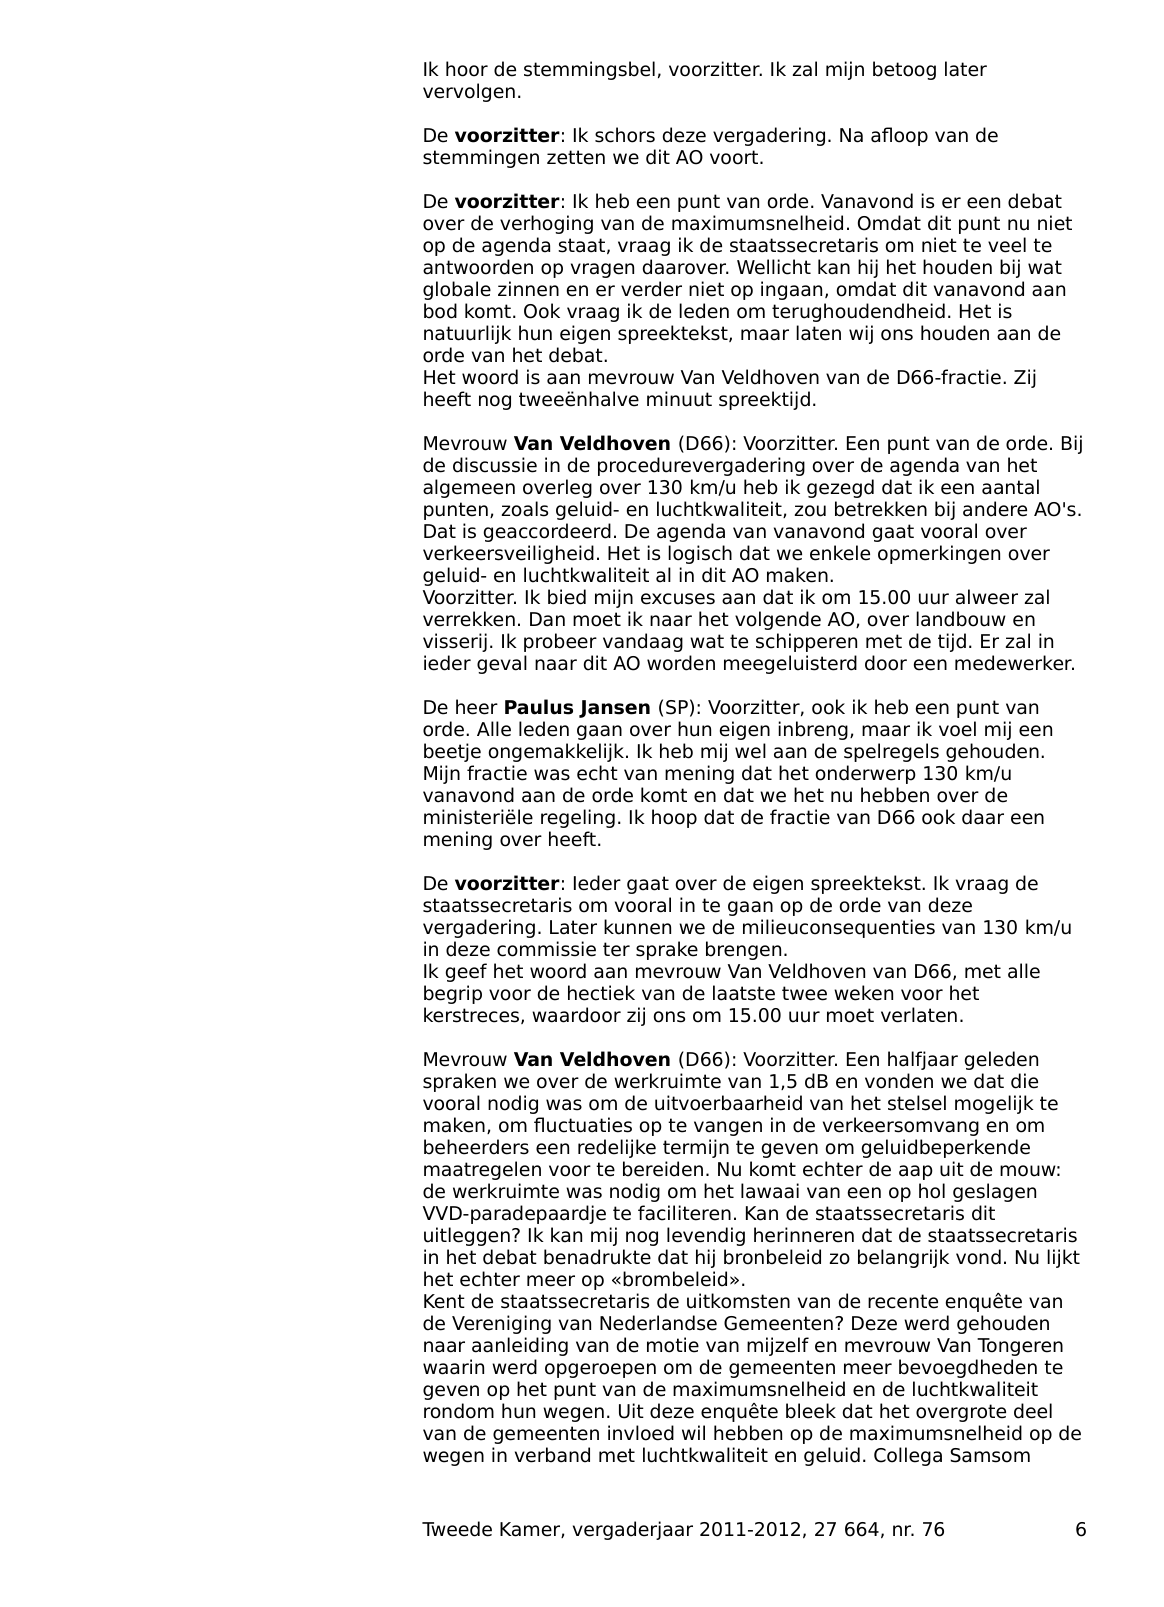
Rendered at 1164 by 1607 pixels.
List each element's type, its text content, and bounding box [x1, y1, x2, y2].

text Het woord is aan mevrouw Van Veldhoven van de D66-fractie. Zij heeft nog tweeënhalve minuut spreektijd. [422, 367, 1087, 411]
text Kent de staatssecretaris de uitkomsten van de recente enquête van de Vereniging van Nederlandse Gemeenten? Deze werd gehouden naar aanleiding van de motie van mijzelf en mevrouw Van Tongeren waarin werd opgeroepen om de gemeenten meer bevoegdheden te geven op het punt van de maximumsnelheid en de luchtkwaliteit rondom hun wegen. Uit deze enquête bleek dat het overgrote deel van de gemeenten invloed wil hebben op de maximumsnelheid op de wegen in verband met luchtkwaliteit en geluid. Collega Samsom [422, 1291, 1087, 1467]
text Mevrouw Van Veldhoven (D66): Voorzitter. Een halfjaar geleden spraken we over de werkruimte van 1,5 dB en vonden we dat die vooral nodig was om de uitvoerbaarheid van het stelsel mogelijk te maken, om fluctuaties op te vangen in de verkeersomvang en om beheerders een redelijke termijn te geven om geluidbeperkende maatregelen voor te bereiden. Nu komt echter de aap uit de mouw: de werkruimte was nodig om het lawaai van een op hol geslagen VVD-paradepaardje te faciliteren. Kan de staatssecretaris dit uitleggen? Ik kan mij nog levendig herinneren dat de staatssecretaris in het debat benadrukte dat hij bronbeleid zo belangrijk vond. Nu lijkt het echter meer op «brombeleid». [422, 1049, 1087, 1291]
text De heer Paulus Jansen (SP): Voorzitter, ook ik heb een punt van orde. Alle leden gaan over hun eigen inbreng, maar ik voel mij een beetje ongemakkelijk. Ik heb mij wel aan de spelregels gehouden. Mijn fractie was echt van mening dat het onderwerp 130 km/u vanavond aan de orde komt en dat we het nu hebben over de ministeriële regeling. Ik hoop dat de fractie van D66 ook daar een mening over heeft. [422, 697, 1087, 851]
text Ik hoor de stemmingsbel, voorzitter. Ik zal mijn betoog later vervolgen. [422, 59, 1087, 103]
text Mevrouw Van Veldhoven (D66): Voorzitter. Een punt van de orde. Bij de discussie in de procedurevergadering over de agenda van het algemeen overleg over 130 km/u heb ik gezegd dat ik een aantal punten, zoals geluid- en luchtkwaliteit, zou betrekken bij andere AO's. Dat is geaccordeerd. De agenda van vanavond gaat vooral over verkeersveiligheid. Het is logisch dat we enkele opmerkingen over geluid- en luchtkwaliteit al in dit AO maken. [422, 433, 1087, 587]
text Ik geef het woord aan mevrouw Van Veldhoven van D66, met alle begrip voor de hectiek van de laatste twee weken voor het kerstreces, waardoor zij ons om 15.00 uur moet verlaten. [422, 961, 1087, 1027]
text De voorzitter: Ieder gaat over de eigen spreektekst. Ik vraag de staatssecretaris om vooral in te gaan op de orde van deze vergadering. Later kunnen we de milieuconsequenties van 130 km/u in deze commissie ter sprake brengen. [422, 873, 1087, 961]
text Voorzitter. Ik bied mijn excuses aan dat ik om 15.00 uur alweer zal verrekken. Dan moet ik naar het volgende AO, over landbouw en visserij. Ik probeer vandaag wat te schipperen met de tijd. Er zal in ieder geval naar dit AO worden meegeluisterd door een medewerker. [422, 587, 1087, 675]
text De voorzitter: Ik schors deze vergadering. Na afloop van de stemmingen zetten we dit AO voort. [422, 125, 1087, 169]
text De voorzitter: Ik heb een punt van orde. Vanavond is er een debat over de verhoging van de maximumsnelheid. Omdat dit punt nu niet op de agenda staat, vraag ik de staatssecretaris om niet te veel te antwoorden op vragen daarover. Wellicht kan hij het houden bij wat globale zinnen en er verder niet op ingaan, omdat dit vanavond aan bod komt. Ook vraag ik de leden om terughoudendheid. Het is natuurlijk hun eigen spreektekst, maar laten wij ons houden aan de orde van het debat. [422, 191, 1087, 367]
